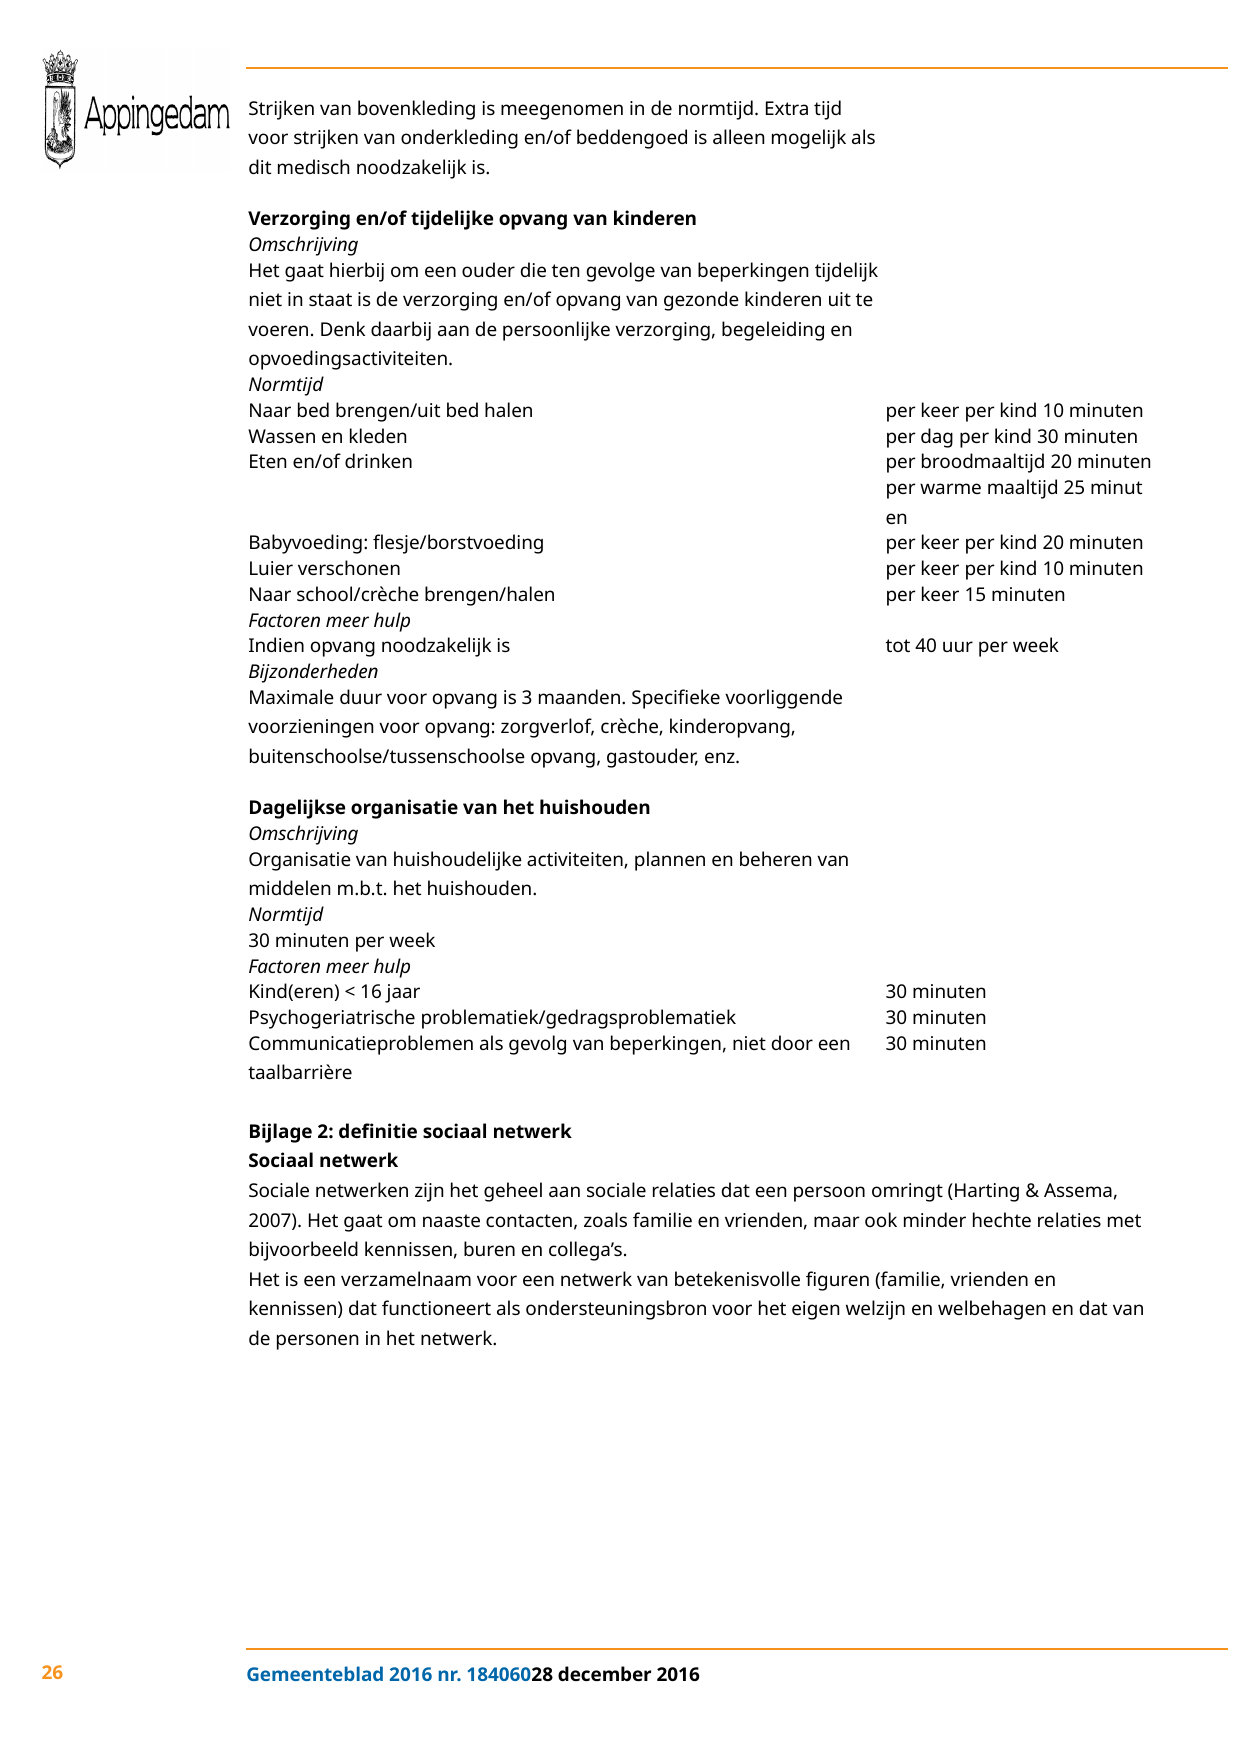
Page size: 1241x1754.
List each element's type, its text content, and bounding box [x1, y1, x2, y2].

table_cell tot 40 uur per week [885, 633, 1152, 658]
table_cell per keer per kind 10 minuten [885, 555, 1152, 581]
table_cell Eten en/of drinken [248, 449, 885, 474]
table_cell [885, 820, 1152, 846]
table_cell [885, 901, 1152, 927]
table_cell Strijken van bovenkleding is meegenomen in de normtijd. Extra tijd voor strijken van onderkleding en/of beddengoed is alleen mogelijk als dit medisch noodzakelijk is. [248, 95, 885, 180]
table_cell [248, 474, 885, 529]
table_cell per dag per kind 30 minuten [885, 423, 1152, 448]
table_cell Naar bed brengen/uit bed halen [248, 397, 885, 423]
table_cell [885, 684, 1152, 769]
table_cell [885, 257, 1152, 371]
table_cell Communicatieproblemen als gevolg van beperkingen, niet door een taalbarrière [248, 1030, 885, 1085]
table_cell Omschrijving [248, 231, 885, 257]
table_cell Luier verschonen [248, 555, 885, 581]
text Bijlage 2: definitie sociaal netwerk [248, 1118, 1152, 1144]
table_cell [885, 795, 1152, 820]
table_cell Normtijd [248, 901, 885, 927]
table_cell [885, 769, 1152, 794]
table_cell [885, 953, 1152, 978]
table_cell Dagelijkse organisatie van het huishouden [248, 795, 885, 820]
table_cell 30 minuten [885, 1030, 1152, 1085]
table_cell 30 minuten [885, 1004, 1152, 1030]
picture [41, 47, 231, 172]
table_cell Wassen en kleden [248, 423, 885, 448]
table_cell [885, 231, 1152, 257]
table_cell [885, 205, 1152, 231]
table_cell 30 minuten per week [248, 927, 885, 953]
table_cell [248, 769, 885, 794]
text Sociaal netwerk [248, 1148, 1152, 1173]
table_cell [885, 371, 1152, 397]
table_cell Babyvoeding: flesje/borstvoeding [248, 530, 885, 555]
table_cell [885, 95, 1152, 180]
table_cell Het gaat hierbij om een ouder die ten gevolge van beperkingen tijdelijk niet in staat is de verzorging en/of opvang van gezonde kinderen uit te voeren. Denk daarbij aan de persoonlijke verzorging, begeleiding en opvoedingsactiviteiten. [248, 257, 885, 371]
text Sociale netwerken zijn het geheel aan sociale relaties dat een persoon omringt (Harting & Assema, 2007). Het gaat om naaste contacten, zoals familie en vrienden, maar ook minder hechte relaties met bijvoorbeeld kennissen, buren en collega’s. [248, 1177, 1152, 1262]
table_cell 30 minuten [885, 979, 1152, 1004]
table_cell Psychogeriatrische problematiek/gedragsproblematiek [248, 1004, 885, 1030]
table_cell [885, 927, 1152, 953]
table_cell Organisatie van huishoudelijke activiteiten, plannen en beheren van middelen m.b.t. het huishouden. [248, 846, 885, 901]
table_cell per broodmaaltijd 20 minuten [885, 449, 1152, 474]
table_cell Indien opvang noodzakelijk is [248, 633, 885, 658]
table_cell per warme maaltijd 25 minuten [885, 474, 1152, 529]
table_cell per keer 15 minuten [885, 581, 1152, 607]
table_cell Bijzonderheden [248, 658, 885, 684]
table_cell [248, 180, 885, 205]
table_cell Maximale duur voor opvang is 3 maanden. Specifieke voorliggende voorzieningen voor opvang: zorgverlof, crèche, kinderopvang, buitenschoolse/tussenschoolse opvang, gastouder, enz. [248, 684, 885, 769]
table_cell [885, 180, 1152, 205]
table_cell per keer per kind 10 minuten [885, 397, 1152, 423]
table_cell [885, 846, 1152, 901]
table_cell [885, 607, 1152, 632]
table_cell Naar school/crèche brengen/halen [248, 581, 885, 607]
table_cell Verzorging en/of tijdelijke opvang van kinderen [248, 205, 885, 231]
table_cell Factoren meer hulp [248, 607, 885, 632]
table_cell Factoren meer hulp [248, 953, 885, 978]
table_cell per keer per kind 20 minuten [885, 530, 1152, 555]
text Het is een verzamelnaam voor een netwerk van betekenisvolle figuren (familie, vrienden en kennissen) dat functioneert als ondersteuningsbron voor het eigen welzijn en welbehagen en dat van de personen in het netwerk. [248, 1266, 1152, 1351]
table_cell Normtijd [248, 371, 885, 397]
table_cell Omschrijving [248, 820, 885, 846]
table_cell Kind(eren) < 16 jaar [248, 979, 885, 1004]
table_cell [885, 658, 1152, 684]
